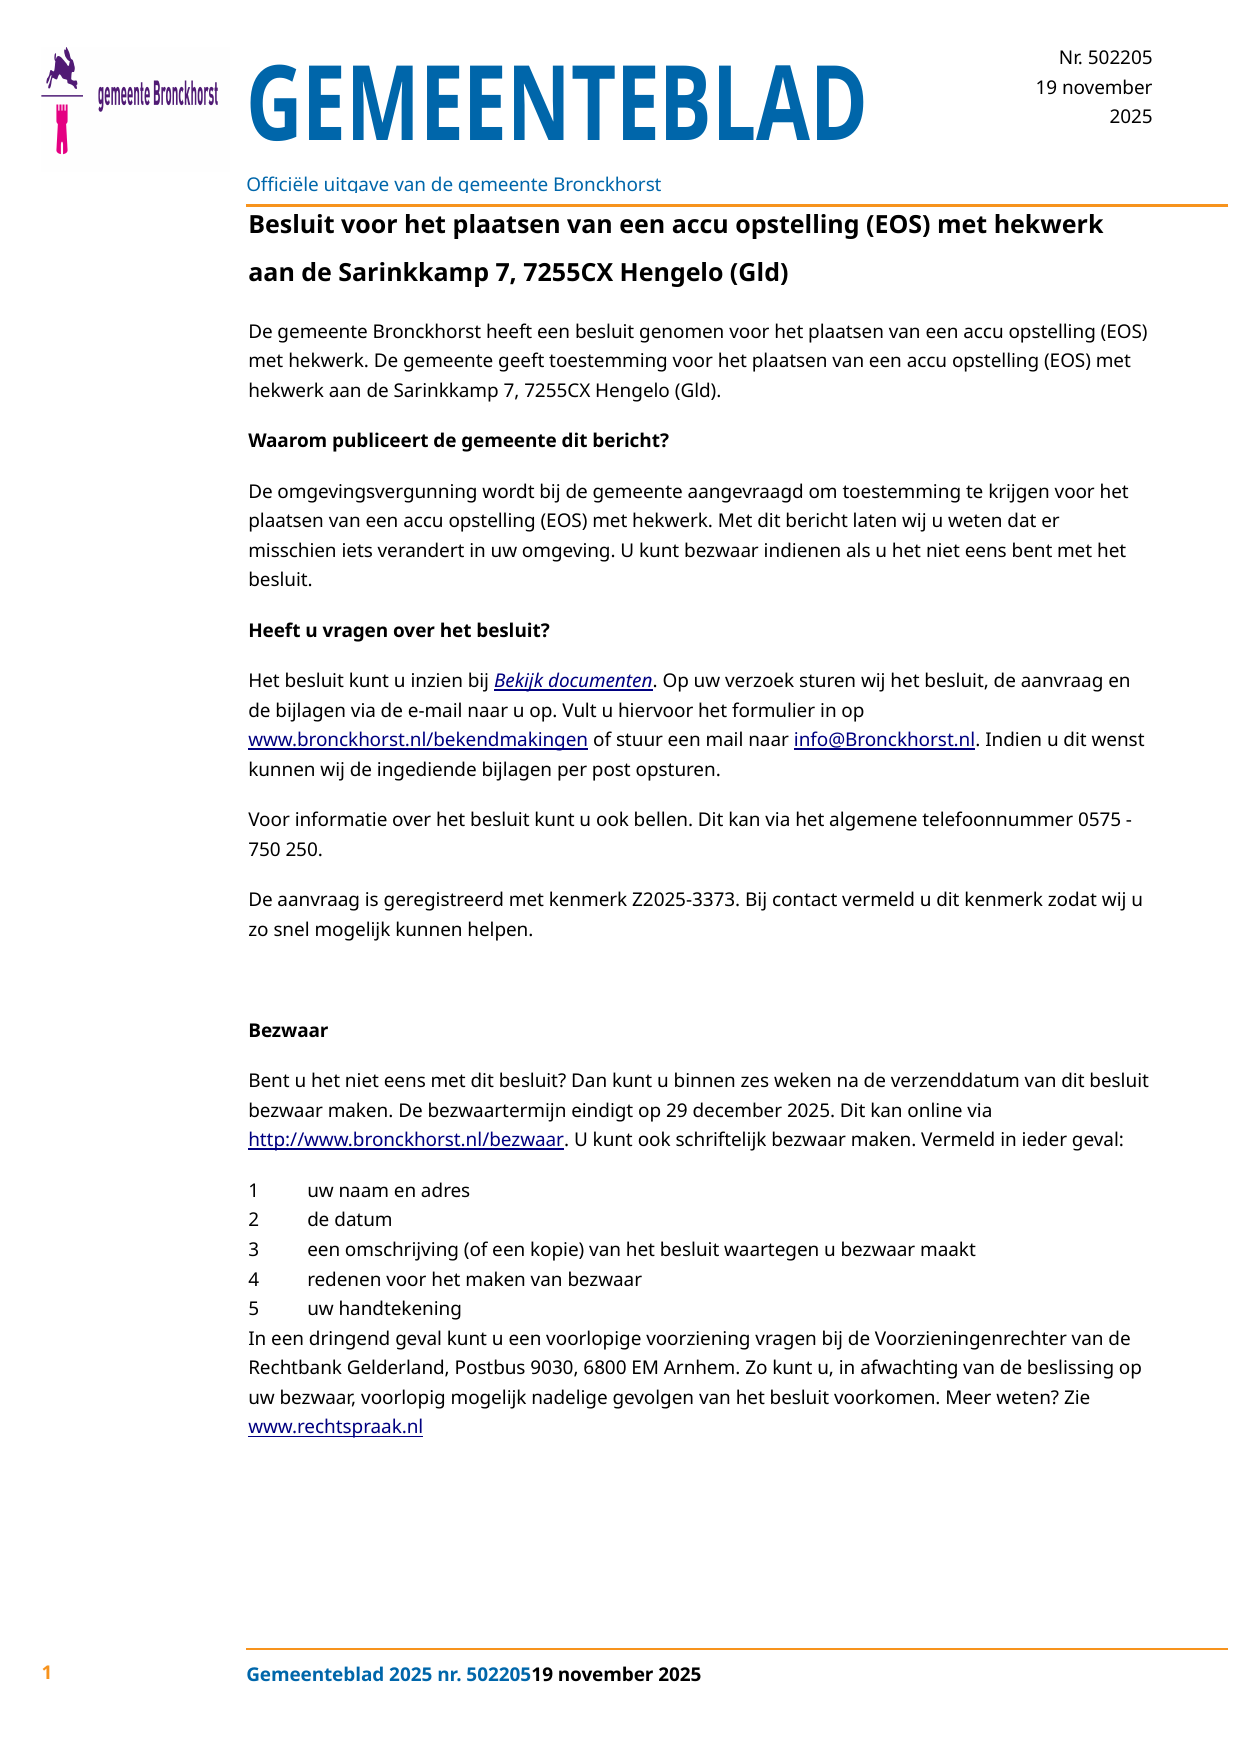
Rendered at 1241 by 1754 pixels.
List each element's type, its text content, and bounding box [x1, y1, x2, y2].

list uw naam en adres [248, 1177, 1152, 1203]
text Besluit voor het plaatsen van een accu opstelling (EOS) met hekwerk aan de Sarinkkamp 7, 7255CX Hengelo (Gld) [248, 207, 1152, 288]
text Heeft u vragen over het besluit? [248, 617, 1152, 643]
text Bezwaar [248, 1017, 1152, 1043]
list een omschrijving (of een kopie) van het besluit waartegen u bezwaar maakt [248, 1236, 1152, 1262]
text Bent u het niet eens met dit besluit? Dan kunt u binnen zes weken na de verzenddatum van dit besluit bezwaar maken. De bezwaartermijn eindigt op 29 december 2025. Dit kan online via http://www.bronckhorst.nl/bezwaar. U kunt ook schriftelijk bezwaar maken. Vermeld in ieder geval: [248, 1067, 1152, 1152]
picture [41, 47, 231, 172]
text Waarom publiceert de gemeente dit bericht? [248, 427, 1152, 453]
list uw handtekening [248, 1295, 1152, 1321]
text In een dringend geval kunt u een voorlopige voorziening vragen bij de Voorzieningenrechter van de Rechtbank Gelderland, Postbus 9030, 6800 EM Arnhem. Zo kunt u, in afwachting van de beslissing op uw bezwaar, voorlopig mogelijk nadelige gevolgen van het besluit voorkomen. Meer weten? Zie www.rechtspraak.nl [248, 1325, 1152, 1439]
text Voor informatie over het besluit kunt u ook bellen. Dit kan via het algemene telefoonnummer 0575 - 750 250. [248, 807, 1152, 862]
text De omgevingsvergunning wordt bij de gemeente aangevraagd om toestemming te krijgen voor het plaatsen van een accu opstelling (EOS) met hekwerk. Met dit bericht laten wij u weten dat er misschien iets verandert in uw omgeving. U kunt bezwaar indienen als u het niet eens bent met het besluit. [248, 478, 1152, 592]
list redenen voor het maken van bezwaar [248, 1266, 1152, 1292]
text De aanvraag is geregistreerd met kenmerk Z2025-3373. Bij contact vermeld u dit kenmerk zodat wij u zo snel mogelijk kunnen helpen. [248, 887, 1152, 942]
list de datum [248, 1207, 1152, 1232]
text Het besluit kunt u inzien bij Bekijk documenten. Op uw verzoek sturen wij het besluit, de aanvraag en de bijlagen via de e-mail naar u op. Vult u hiervoor het formulier in op www.bronckhorst.nl/bekendmakingen of stuur een mail naar info@Bronckhorst.nl. Indien u dit wenst kunnen wij de ingediende bijlagen per post opsturen. [248, 667, 1152, 782]
text De gemeente Bronckhorst heeft een besluit genomen voor het plaatsen van een accu opstelling (EOS) met hekwerk. De gemeente geeft toestemming voor het plaatsen van een accu opstelling (EOS) met hekwerk aan de Sarinkkamp 7, 7255CX Hengelo (Gld). [248, 318, 1152, 403]
